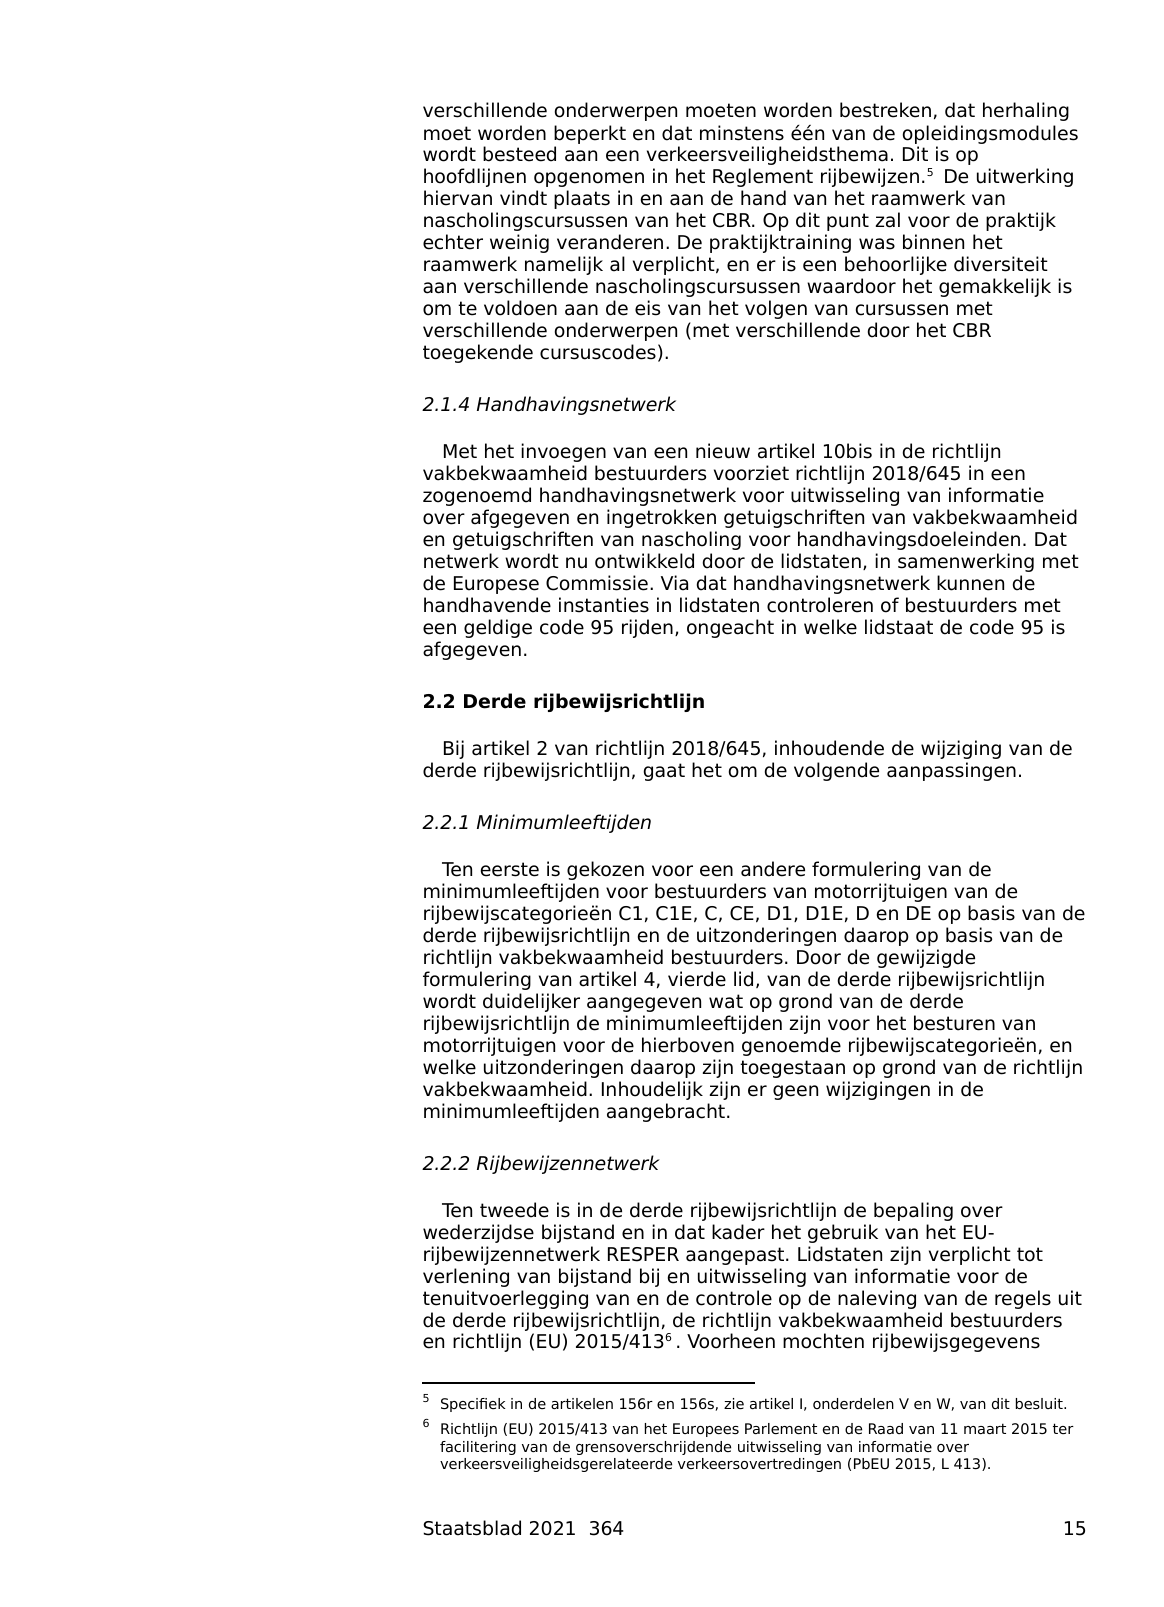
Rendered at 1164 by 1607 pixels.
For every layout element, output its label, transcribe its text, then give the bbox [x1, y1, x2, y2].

subtitle 2.2.1 Minimumleeftijden [422, 812, 1087, 834]
text Met het invoegen van een nieuw artikel 10bis in de richtlijn vakbekwaamheid bestuurders voorziet richtlijn 2018/645 in een zogenoemd handhavingsnetwerk voor uitwisseling van informatie over afgegeven en ingetrokken getuigschriften van vakbekwaamheid en getuigschriften van nascholing voor handhavingsdoeleinden. Dat netwerk wordt nu ontwikkeld door de lidstaten, in samenwerking met de Europese Commissie. Via dat handhavingsnetwerk kunnen de handhavende instanties in lidstaten controleren of bestuurders met een geldige code 95 rijden, ongeacht in welke lidstaat de code 95 is afgegeven. [422, 441, 1087, 661]
text verschillende onderwerpen moeten worden bestreken, dat herhaling moet worden beperkt en dat minstens één van de opleidingsmodules wordt besteed aan een verkeersveiligheidsthema. Dit is op hoofdlijnen opgenomen in het Reglement rijbewijzen. De uitwerking hiervan vindt plaats in en aan de hand van het raamwerk van nascholingscursussen van het CBR. Op dit punt zal voor de praktijk echter weinig veranderen. De praktijktraining was binnen het raamwerk namelijk al verplicht, en er is een behoorlijke diversiteit aan verschillende nascholingscursussen waardoor het gemakkelijk is om te voldoen aan de eis van het volgen van cursussen met verschillende onderwerpen (met verschillende door het CBR toegekende cursuscodes). [422, 100, 1087, 364]
text Ten eerste is gekozen voor een andere formulering van de minimumleeftijden voor bestuurders van motorrijtuigen van de rijbewijscategorieën C1, C1E, C, CE, D1, D1E, D en DE op basis van de derde rijbewijsrichtlijn en de uitzonderingen daarop op basis van de richtlijn vakbekwaamheid bestuurders. Door de gewijzigde formulering van artikel 4, vierde lid, van de derde rijbewijsrichtlijn wordt duidelijker aangegeven wat op grond van de derde rijbewijsrichtlijn de minimumleeftijden zijn voor het besturen van motorrijtuigen voor de hierboven genoemde rijbewijscategorieën, en welke uitzonderingen daarop zijn toegestaan op grond van de richtlijn vakbekwaamheid. Inhoudelijk zijn er geen wijzigingen in de minimumleeftijden aangebracht. [422, 859, 1087, 1123]
text Ten tweede is in de derde rijbewijsrichtlijn de bepaling over wederzijdse bijstand en in dat kader het gebruik van het EU-rijbewijzennetwerk RESPER aangepast. Lidstaten zijn verplicht tot verlening van bijstand bij en uitwisseling van informatie voor de tenuitvoerlegging van en de controle op de naleving van de regels uit de derde rijbewijsrichtlijn, de richtlijn vakbekwaamheid bestuurders en richtlijn (EU) 2015/413. Voorheen mochten rijbewijsgegevens [422, 1199, 1087, 1353]
text Specifiek in de artikelen 156r en 156s, zie artikel I, onderdelen V en W, van dit besluit. [422, 1392, 1087, 1414]
text Richtlijn (EU) 2015/413 van het Europees Parlement en de Raad van 11 maart 2015 ter facilitering van de grensoverschrijdende uitwisseling van informatie over verkeersveiligheidsgerelateerde verkeersovertredingen (PbEU 2015, L 413). [422, 1417, 1087, 1473]
subtitle 2.1.4 Handhavingsnetwerk [422, 394, 1087, 416]
subtitle 2.2 Derde rijbewijsrichtlijn [422, 691, 1087, 713]
text Bij artikel 2 van richtlijn 2018/645, inhoudende de wijziging van de derde rijbewijsrichtlijn, gaat het om de volgende aanpassingen. [422, 738, 1087, 782]
subtitle 2.2.2 Rijbewijzennetwerk [422, 1153, 1087, 1174]
